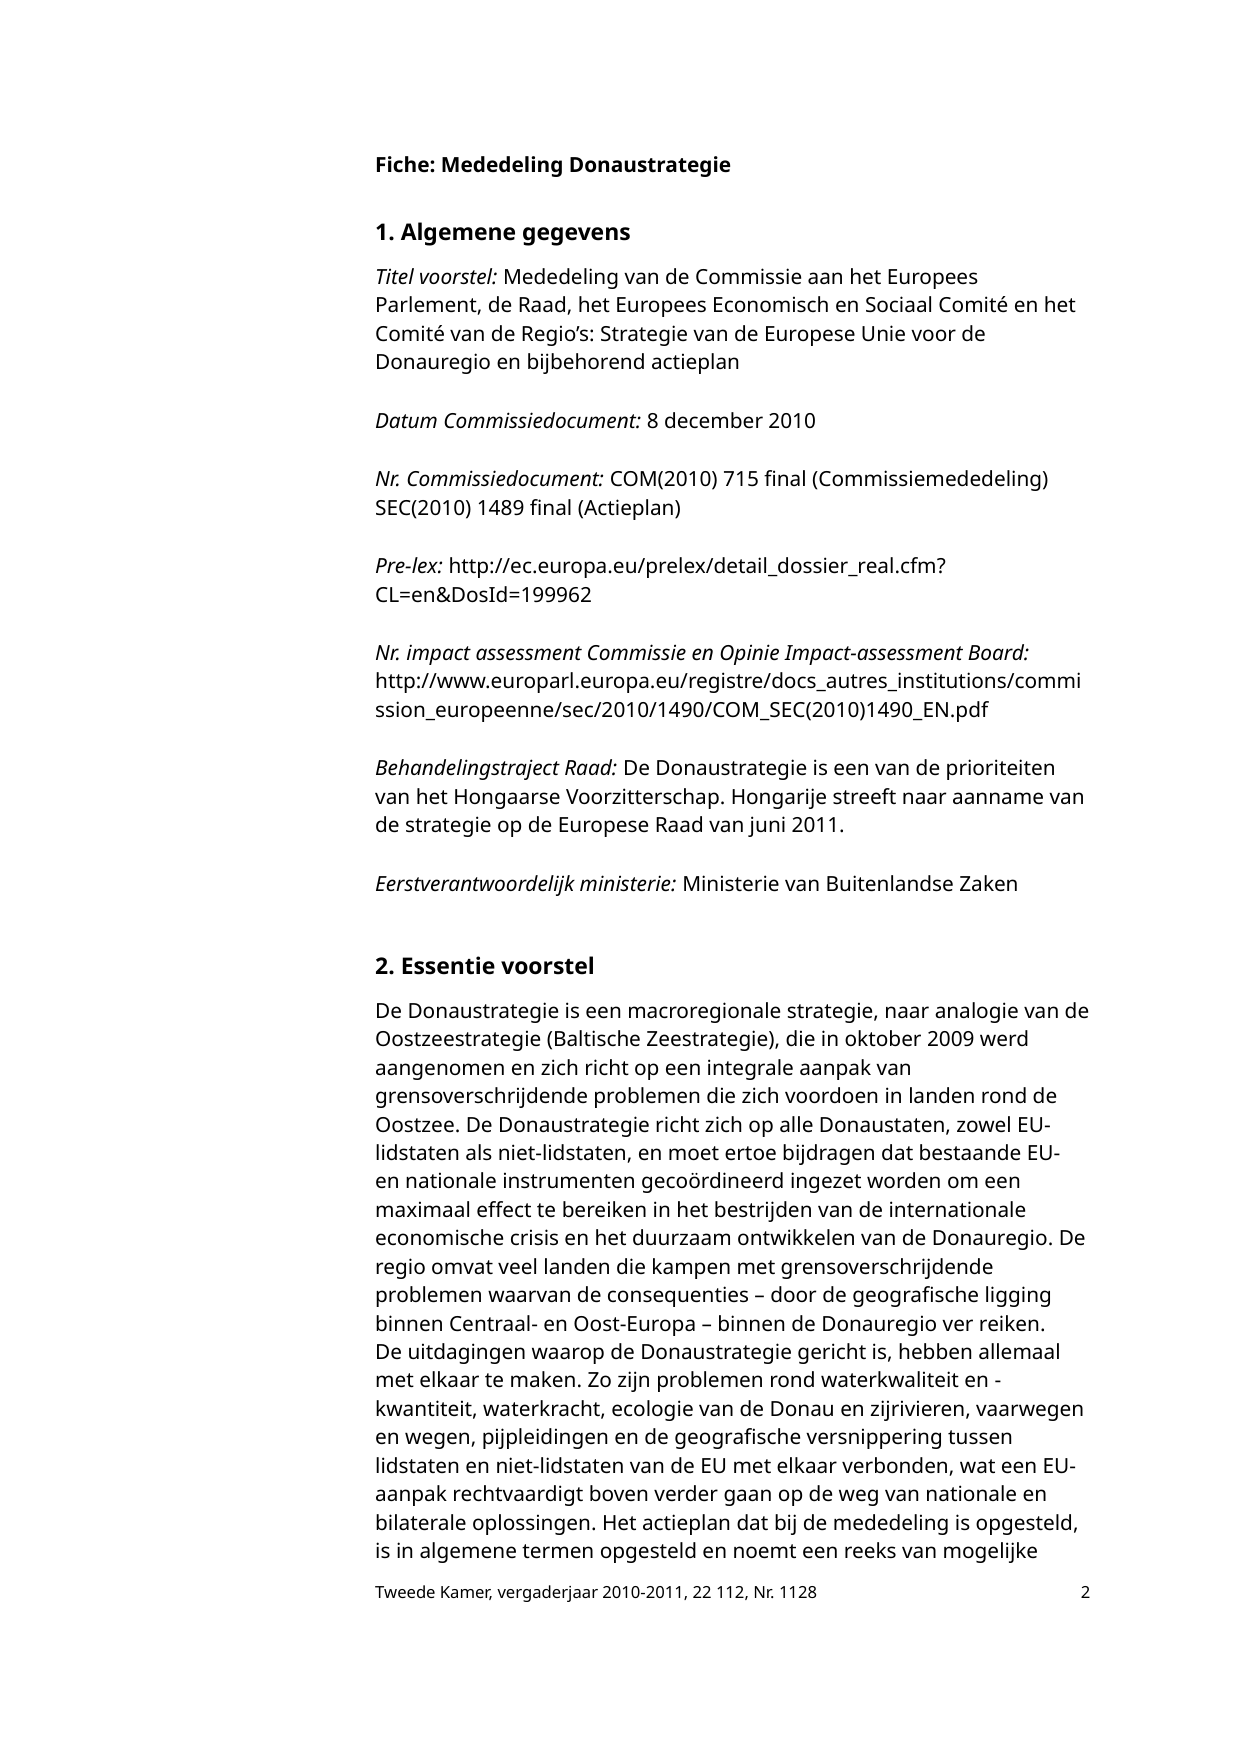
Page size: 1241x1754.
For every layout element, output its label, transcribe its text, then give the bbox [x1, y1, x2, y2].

text De uitdagingen waarop de Donaustrategie gericht is, hebben allemaal met elkaar te maken. Zo zijn problemen rond waterkwaliteit en -kwantiteit, waterkracht, ecologie van de Donau en zijrivieren, vaarwegen en wegen, pijpleidingen en de geografische versnippering tussen lidstaten en niet-lidstaten van de EU met elkaar verbonden, wat een EU-aanpak rechtvaardigt boven verder gaan op de weg van nationale en bilaterale oplossingen. Het actieplan dat bij de mededeling is opgesteld, is in algemene termen opgesteld en noemt een reeks van mogelijke [375, 1337, 1090, 1565]
text Nr. Commissiedocument: COM(2010) 715 final (Commissiemededeling) [375, 464, 1090, 493]
text Pre-lex: http://ec.europa.eu/prelex/detail_dossier_real.cfm?CL=en&DosId=199962 [375, 551, 1090, 608]
subtitle 1. Algemene gegevens [375, 216, 1090, 247]
text SEC(2010) 1489 final (Actieplan) [375, 493, 1090, 521]
subtitle 2. Essentie voorstel [375, 950, 1090, 981]
text Eerstverantwoordelijk ministerie: Ministerie van Buitenlandse Zaken [375, 869, 1090, 897]
text De Donaustrategie is een macroregionale strategie, naar analogie van de Oostzeestrategie (Baltische Zeestrategie), die in oktober 2009 werd aangenomen en zich richt op een integrale aanpak van grensoverschrijdende problemen die zich voordoen in landen rond de Oostzee. De Donaustrategie richt zich op alle Donaustaten, zowel EU-lidstaten als niet-lidstaten, en moet ertoe bijdragen dat bestaande EU- en nationale instrumenten gecoördineerd ingezet worden om een maximaal effect te bereiken in het bestrijden van de internationale economische crisis en het duurzaam ontwikkelen van de Donauregio. De regio omvat veel landen die kampen met grensoverschrijdende problemen waarvan de consequenties – door de geografische ligging binnen Centraal- en Oost-Europa – binnen de Donauregio ver reiken. [375, 996, 1090, 1337]
text Fiche: Mededeling Donaustrategie [375, 150, 1090, 178]
text Datum Commissiedocument: 8 december 2010 [375, 406, 1090, 434]
text Titel voorstel: Mededeling van de Commissie aan het Europees Parlement, de Raad, het Europees Economisch en Sociaal Comité en het Comité van de Regio’s: Strategie van de Europese Unie voor de Donauregio en bijbehorend actieplan [375, 262, 1090, 376]
text Behandelingstraject Raad: De Donaustrategie is een van de prioriteiten van het Hongaarse Voorzitterschap. Hongarije streeft naar aanname van de strategie op de Europese Raad van juni 2011. [375, 753, 1090, 839]
text Nr. impact assessment Commissie en Opinie Impact-assessment Board: http://www.europarl.europa.eu/registre/docs_autres_institutions/commission_europeenne/sec/2010/1490/COM_SEC(2010)1490_EN.pdf [375, 638, 1090, 723]
